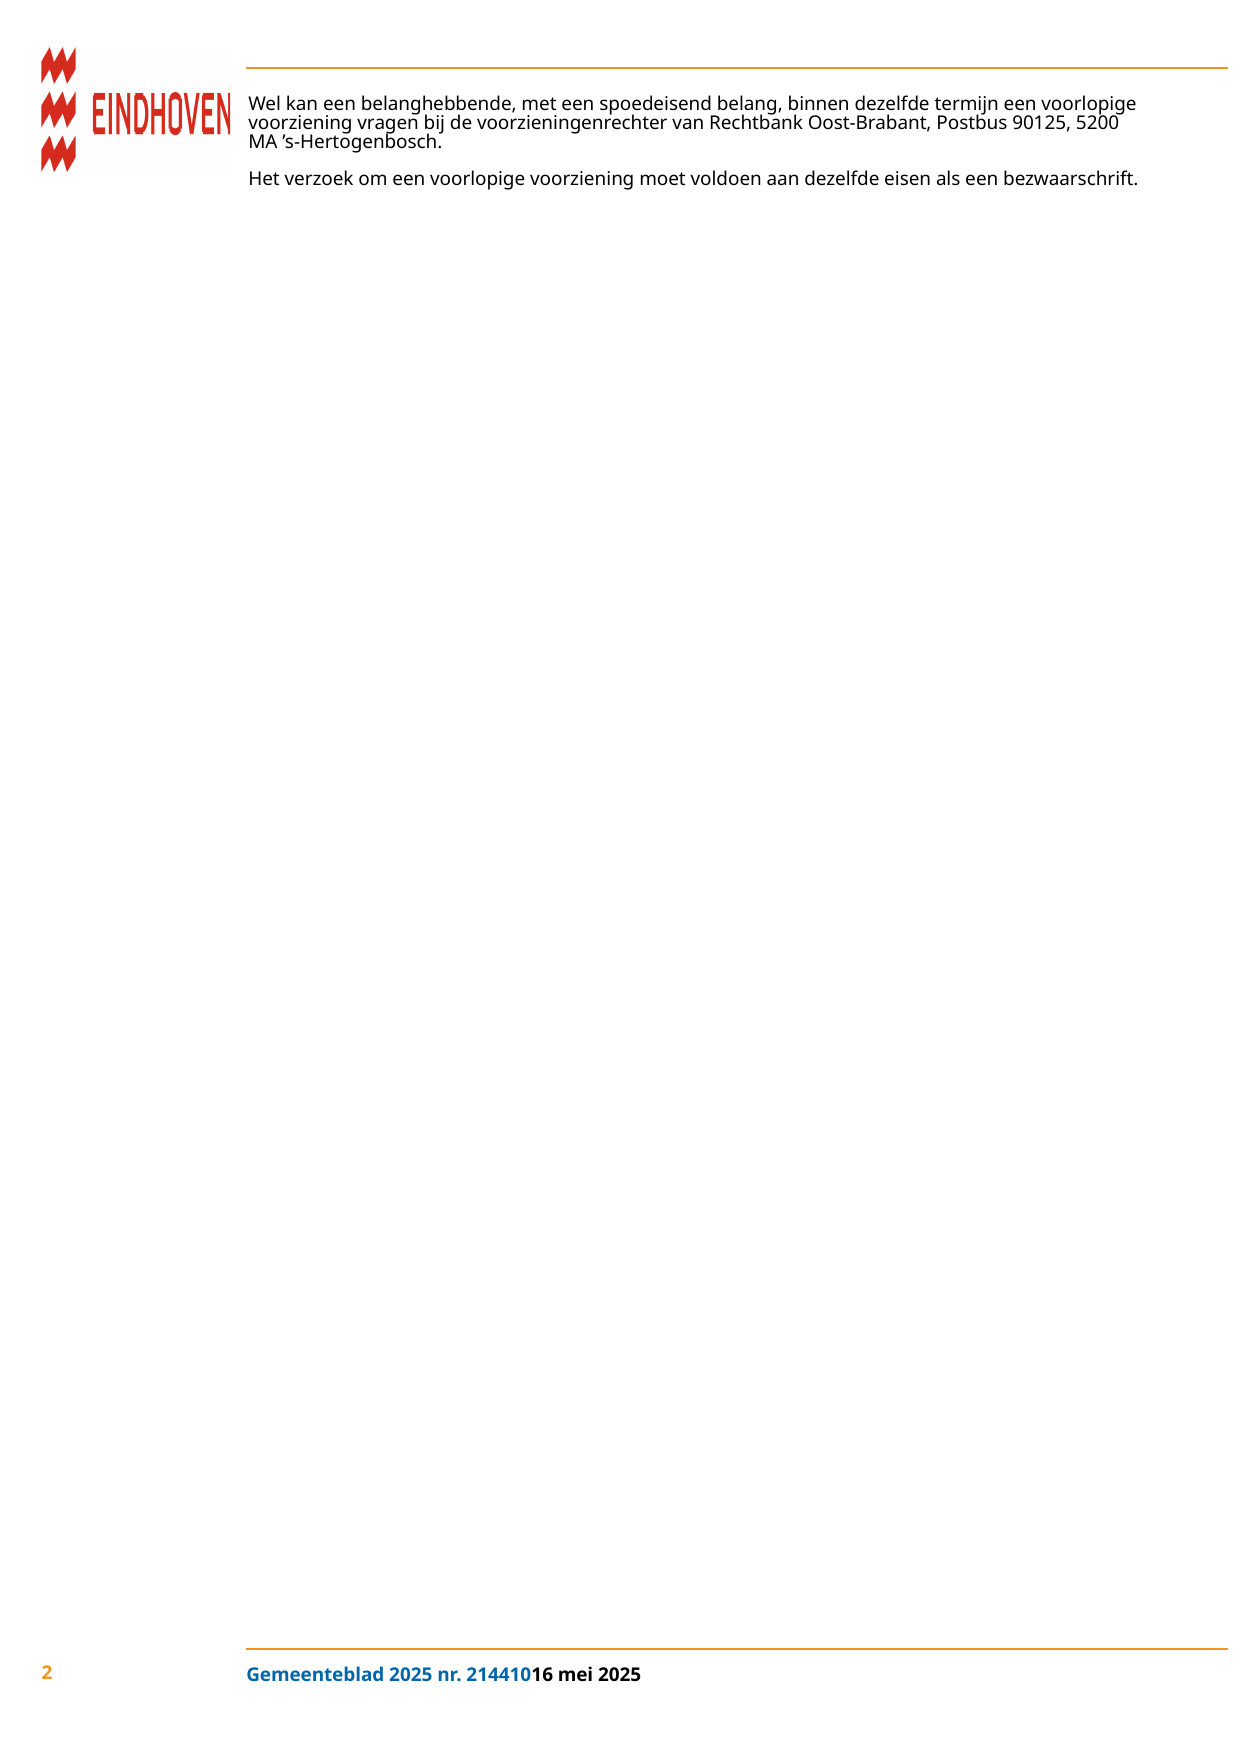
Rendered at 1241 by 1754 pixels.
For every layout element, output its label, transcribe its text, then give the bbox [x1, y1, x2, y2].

picture [41, 47, 231, 172]
text Het verzoek om een voorlopige voorziening moet voldoen aan dezelfde eisen als een bezwaarschrift. [248, 170, 1152, 189]
text Wel kan een belanghebbende, met een spoedeisend belang, binnen dezelfde termijn een voorlopige voorziening vragen bij de voorzieningenrechter van Rechtbank Oost-Brabant, Postbus 90125, 5200 MA ’s-Hertogenbosch. [248, 95, 1152, 153]
